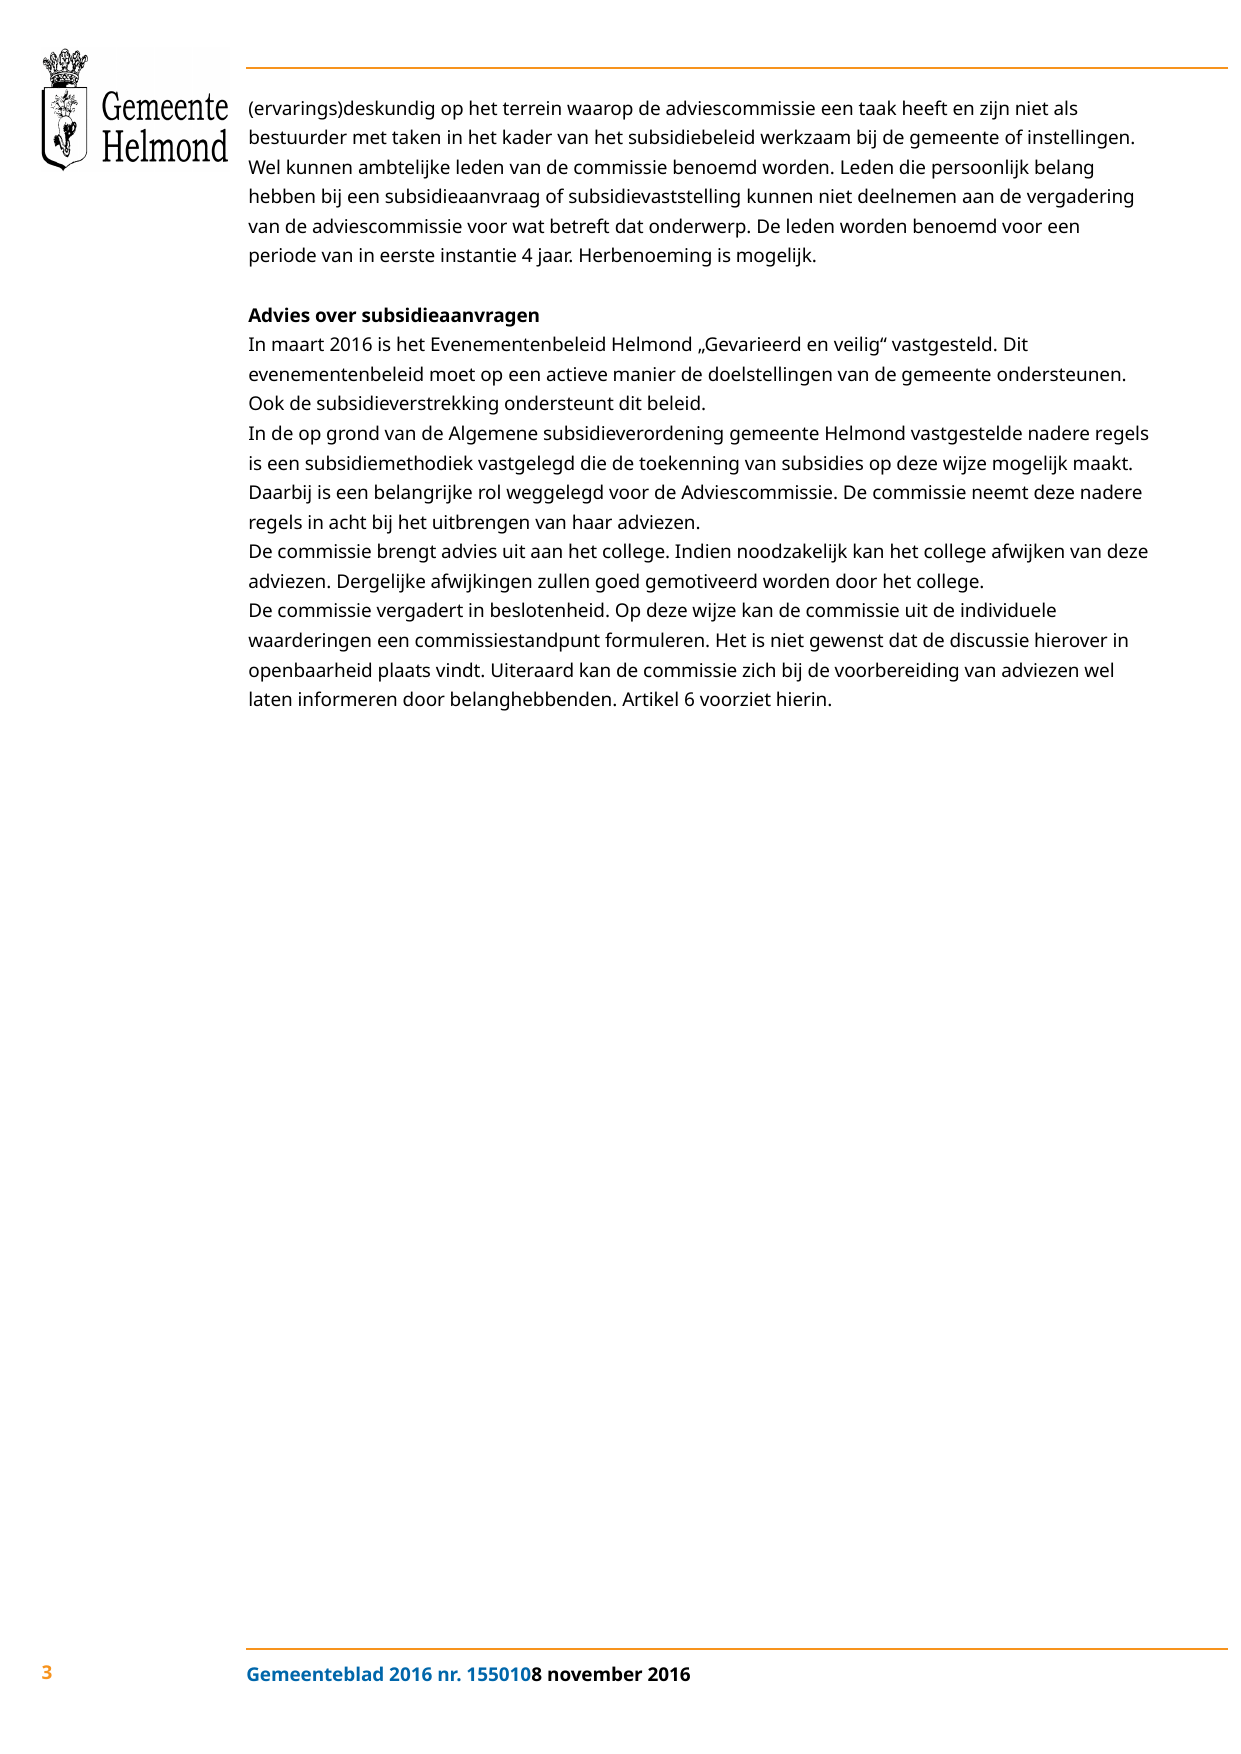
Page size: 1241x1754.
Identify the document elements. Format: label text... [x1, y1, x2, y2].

text De commissie brengt advies uit aan het college. Indien noodzakelijk kan het college afwijken van deze adviezen. Dergelijke afwijkingen zullen goed gemotiveerd worden door het college. [248, 538, 1152, 594]
text In de op grond van de Algemene subsidieverordening gemeente Helmond vastgestelde nadere regels is een subsidiemethodiek vastgelegd die de toekenning van subsidies op deze wijze mogelijk maakt. Daarbij is een belangrijke rol weggelegd voor de Adviescommissie. De commissie neemt deze nadere regels in acht bij het uitbrengen van haar adviezen. [248, 420, 1152, 535]
text De commissie vergadert in beslotenheid. Op deze wijze kan de commissie uit de individuele waarderingen een commissiestandpunt formuleren. Het is niet gewenst dat de discussie hierover in openbaarheid plaats vindt. Uiteraard kan de commissie zich bij de voorbereiding van adviezen wel laten informeren door belanghebbenden. Artikel 6 voorziet hierin. [248, 598, 1152, 712]
text In maart 2016 is het Evenementenbeleid Helmond „Gevarieerd en veilig“ vastgesteld. Dit evenementenbeleid moet op een actieve manier de doelstellingen van de gemeente ondersteunen. Ook de subsidieverstrekking ondersteunt dit beleid. [248, 331, 1152, 416]
text Advies over subsidieaanvragen [248, 302, 1152, 328]
picture [41, 47, 231, 172]
text (ervarings)deskundig op het terrein waarop de adviescommissie een taak heeft en zijn niet als bestuurder met taken in het kader van het subsidiebeleid werkzaam bij de gemeente of instellingen. Wel kunnen ambtelijke leden van de commissie benoemd worden. Leden die persoonlijk belang hebben bij een subsidieaanvraag of subsidievaststelling kunnen niet deelnemen aan de vergadering van de adviescommissie voor wat betreft dat onderwerp. De leden worden benoemd voor een periode van in eerste instantie 4 jaar. Herbenoeming is mogelijk. [248, 95, 1152, 268]
